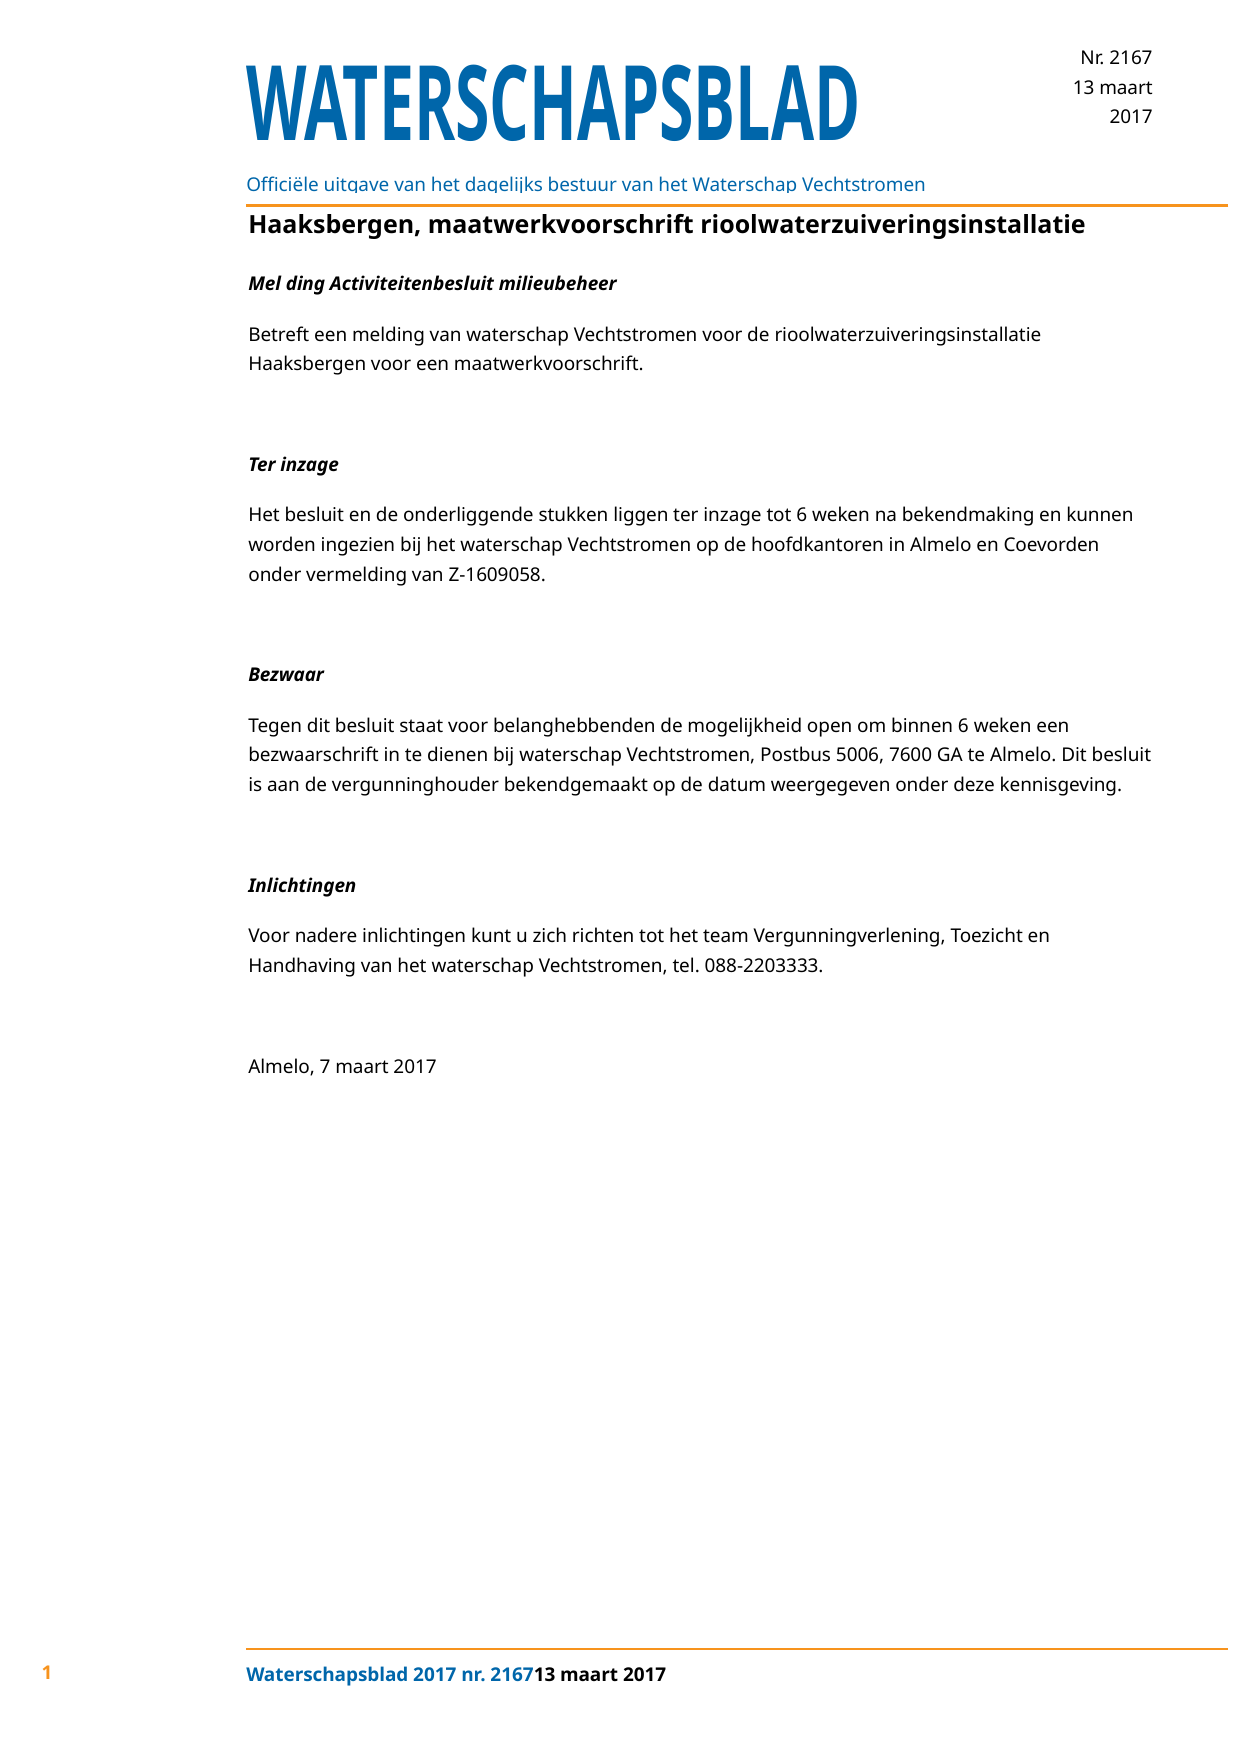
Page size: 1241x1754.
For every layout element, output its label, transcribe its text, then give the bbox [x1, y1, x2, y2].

text Tegen dit besluit staat voor belanghebbenden de mogelijkheid open om binnen 6 weken een bezwaarschrift in te dienen bij waterschap Vechtstromen, Postbus 5006, 7600 GA te Almelo. Dit besluit is aan de vergunninghouder bekendgemaakt op de datum weergegeven onder deze kennisgeving. [248, 712, 1152, 797]
text Inlichtingen [248, 872, 1152, 898]
text Het besluit en de onderliggende stukken liggen ter inzage tot 6 weken na bekendmaking en kunnen worden ingezien bij het waterschap Vechtstromen op de hoofdkantoren in Almelo en Coevorden onder vermelding van Z-1609058. [248, 502, 1152, 586]
text Almelo, 7 maart 2017 [248, 1053, 1152, 1078]
text Haaksbergen, maatwerkvoorschrift rioolwaterzuiveringsinstallatie [248, 207, 1152, 241]
text Voor nadere inlichtingen kunt u zich richten tot het team Vergunningverlening, Toezicht en Handhaving van het waterschap Vechtstromen, tel. 088-2203333. [248, 922, 1152, 978]
picture [41, 47, 231, 172]
text Betreft een melding van waterschap Vechtstromen voor de rioolwaterzuiveringsinstallatie Haaksbergen voor een maatwerkvoorschrift. [248, 321, 1152, 376]
text Mel ding Activiteitenbesluit milieubeheer [248, 270, 1152, 296]
text Ter inzage [248, 451, 1152, 477]
text Bezwaar [248, 662, 1152, 687]
